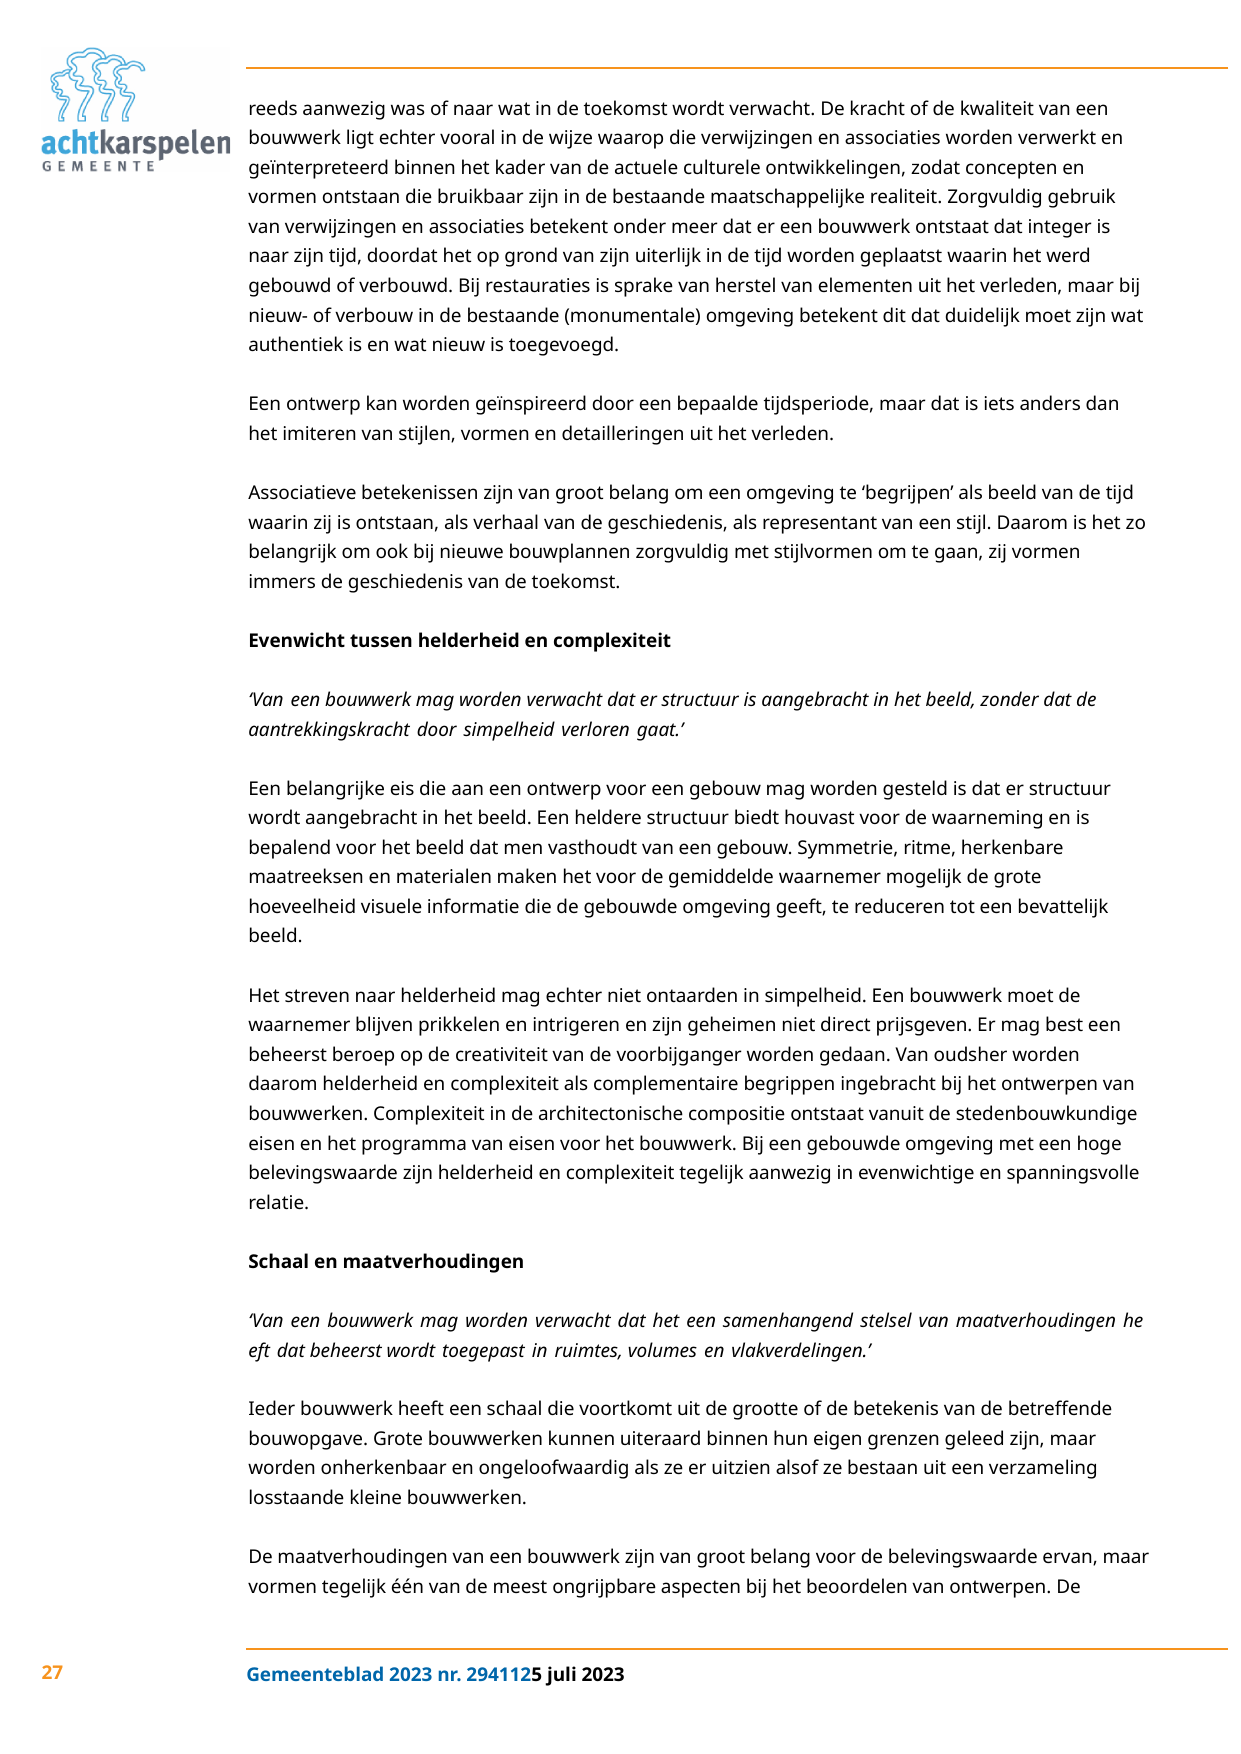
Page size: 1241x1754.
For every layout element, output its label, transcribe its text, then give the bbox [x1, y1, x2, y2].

text Het streven naar helderheid mag echter niet ontaarden in simpelheid. Een bouwwerk moet de waarnemer blijven prikkelen en intrigeren en zijn geheimen niet direct prijsgeven. Er mag best een beheerst beroep op de creativiteit van de voorbijganger worden gedaan. Van oudsher worden daarom helderheid en complexiteit als complementaire begrippen ingebracht bij het ontwerpen van bouwwerken. Complexiteit in de architectonische compositie ontstaat vanuit de stedenbouwkundige eisen en het programma van eisen voor het bouwwerk. Bij een gebouwde omgeving met een hoge belevingswaarde zijn helderheid en complexiteit tegelijk aanwezig in evenwichtige en spanningsvolle relatie. [248, 982, 1152, 1214]
text Ieder bouwwerk heeft een schaal die voortkomt uit de grootte of de betekenis van de betreffende bouwopgave. Grote bouwwerken kunnen uiteraard binnen hun eigen grenzen geleed zijn, maar worden onherkenbaar en ongeloofwaardig als ze er uitzien alsof ze bestaan uit een verzameling losstaande kleine bouwwerken. [248, 1395, 1152, 1510]
text De maatverhoudingen van een bouwwerk zijn van groot belang voor de belevingswaarde ervan, maar vormen tegelijk één van de meest ongrijpbare aspecten bij het beoordelen van ontwerpen. De [248, 1543, 1152, 1599]
text reeds aanwezig was of naar wat in de toekomst wordt verwacht. De kracht of de kwaliteit van een bouwwerk ligt echter vooral in de wijze waarop die verwijzingen en associaties worden verwerkt en geïnterpreteerd binnen het kader van de actuele culturele ontwikkelingen, zodat concepten en vormen ontstaan die bruikbaar zijn in de bestaande maatschappelijke realiteit. Zorgvuldig gebruik van verwijzingen en associaties betekent onder meer dat er een bouwwerk ontstaat dat integer is naar zijn tijd, doordat het op grond van zijn uiterlijk in de tijd worden geplaatst waarin het werd gebouwd of verbouwd. Bij restauraties is sprake van herstel van elementen uit het verleden, maar bij nieuw- of verbouw in de bestaande (monumentale) omgeving betekent dit dat duidelijk moet zijn wat authentiek is en wat nieuw is toegevoegd. [248, 95, 1152, 357]
text Evenwicht tussen helderheid en complexiteit [248, 627, 1152, 653]
table_header ‘Van een bouwwerk mag worden verwacht dat het een samenhangend stelsel van maatverhoudingen heeft dat beheerst wordt toegepast in ruimtes, volumes en vlakverdelingen.’ [248, 1307, 1152, 1363]
text Een belangrijke eis die aan een ontwerp voor een gebouw mag worden gesteld is dat er structuur wordt aangebracht in het beeld. Een heldere structuur biedt houvast voor de waarneming en is bepalend voor het beeld dat men vasthoudt van een gebouw. Symmetrie, ritme, herkenbare maatreeksen en materialen maken het voor de gemiddelde waarnemer mogelijk de grote hoeveelheid visuele informatie die de gebouwde omgeving geeft, te reduceren tot een bevattelijk beeld. [248, 775, 1152, 948]
text Een ontwerp kan worden geïnspireerd door een bepaalde tijdsperiode, maar dat is iets anders dan het imiteren van stijlen, vormen en detailleringen uit het verleden. [248, 391, 1152, 446]
table_header ‘Van een bouwwerk mag worden verwacht dat er structuur is aangebracht in het beeld, zonder dat de aantrekkingskracht door simpelheid verloren gaat.’ [248, 687, 1152, 742]
text Associatieve betekenissen zijn van groot belang om een omgeving te ‘begrijpen’ als beeld van de tijd waarin zij is ontstaan, als verhaal van de geschiedenis, als representant van een stijl. Daarom is het zo belangrijk om ook bij nieuwe bouwplannen zorgvuldig met stijlvormen om te gaan, zij vormen immers de geschiedenis van de toekomst. [248, 479, 1152, 594]
text Schaal en maatverhoudingen [248, 1248, 1152, 1274]
picture [41, 47, 231, 172]
